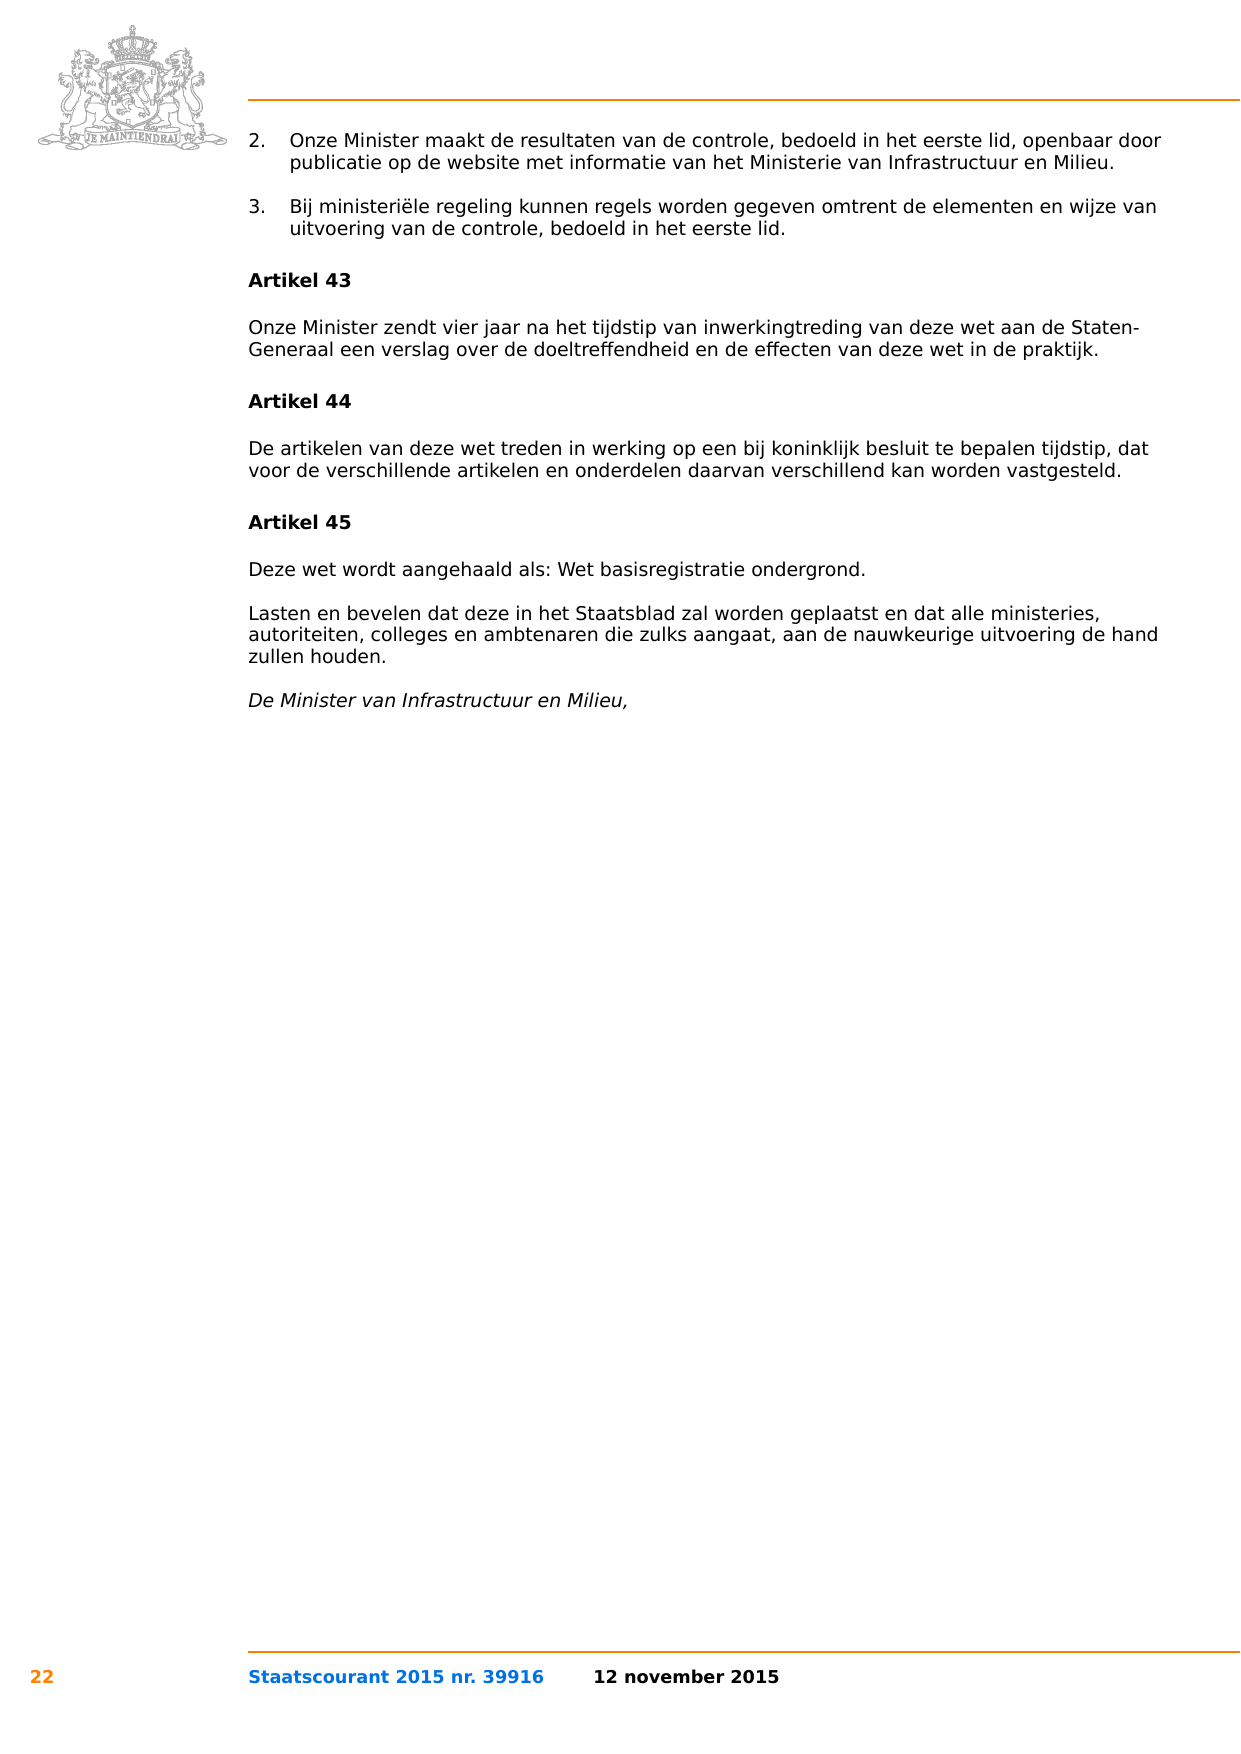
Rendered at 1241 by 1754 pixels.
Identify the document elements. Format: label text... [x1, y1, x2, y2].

text De Minister van Infrastructuur en Milieu, [248, 690, 1163, 712]
text Lasten en bevelen dat deze in het Staatsblad zal worden geplaatst en dat alle ministeries, autoriteiten, colleges en ambtenaren die zulks aangaat, aan de nauwkeurige uitvoering de hand zullen houden. [248, 602, 1163, 668]
text De artikelen van deze wet treden in werking op een bij koninklijk besluit te bepalen tijdstip, dat voor de verschillende artikelen en onderdelen daarvan verschillend kan worden vastgesteld. [248, 438, 1163, 482]
subtitle Artikel 44 [248, 391, 1163, 413]
text 2. Onze Minister maakt de resultaten van de controle, bedoeld in het eerste lid, openbaar door publicatie op de website met informatie van het Ministerie van Infrastructuur en Milieu. [248, 130, 1163, 174]
text Deze wet wordt aangehaald als: Wet basisregistratie ondergrond. [248, 558, 1163, 581]
subtitle Artikel 45 [248, 512, 1163, 533]
text Onze Minister zendt vier jaar na het tijdstip van inwerkingtreding van deze wet aan de Staten-Generaal een verslag over de doeltreffendheid en de effecten van deze wet in de praktijk. [248, 317, 1163, 361]
picture [38, 25, 227, 150]
text 3. Bij ministeriële regeling kunnen regels worden gegeven omtrent de elementen en wijze van uitvoering van de controle, bedoeld in het eerste lid. [248, 196, 1163, 240]
subtitle Artikel 43 [248, 270, 1163, 292]
